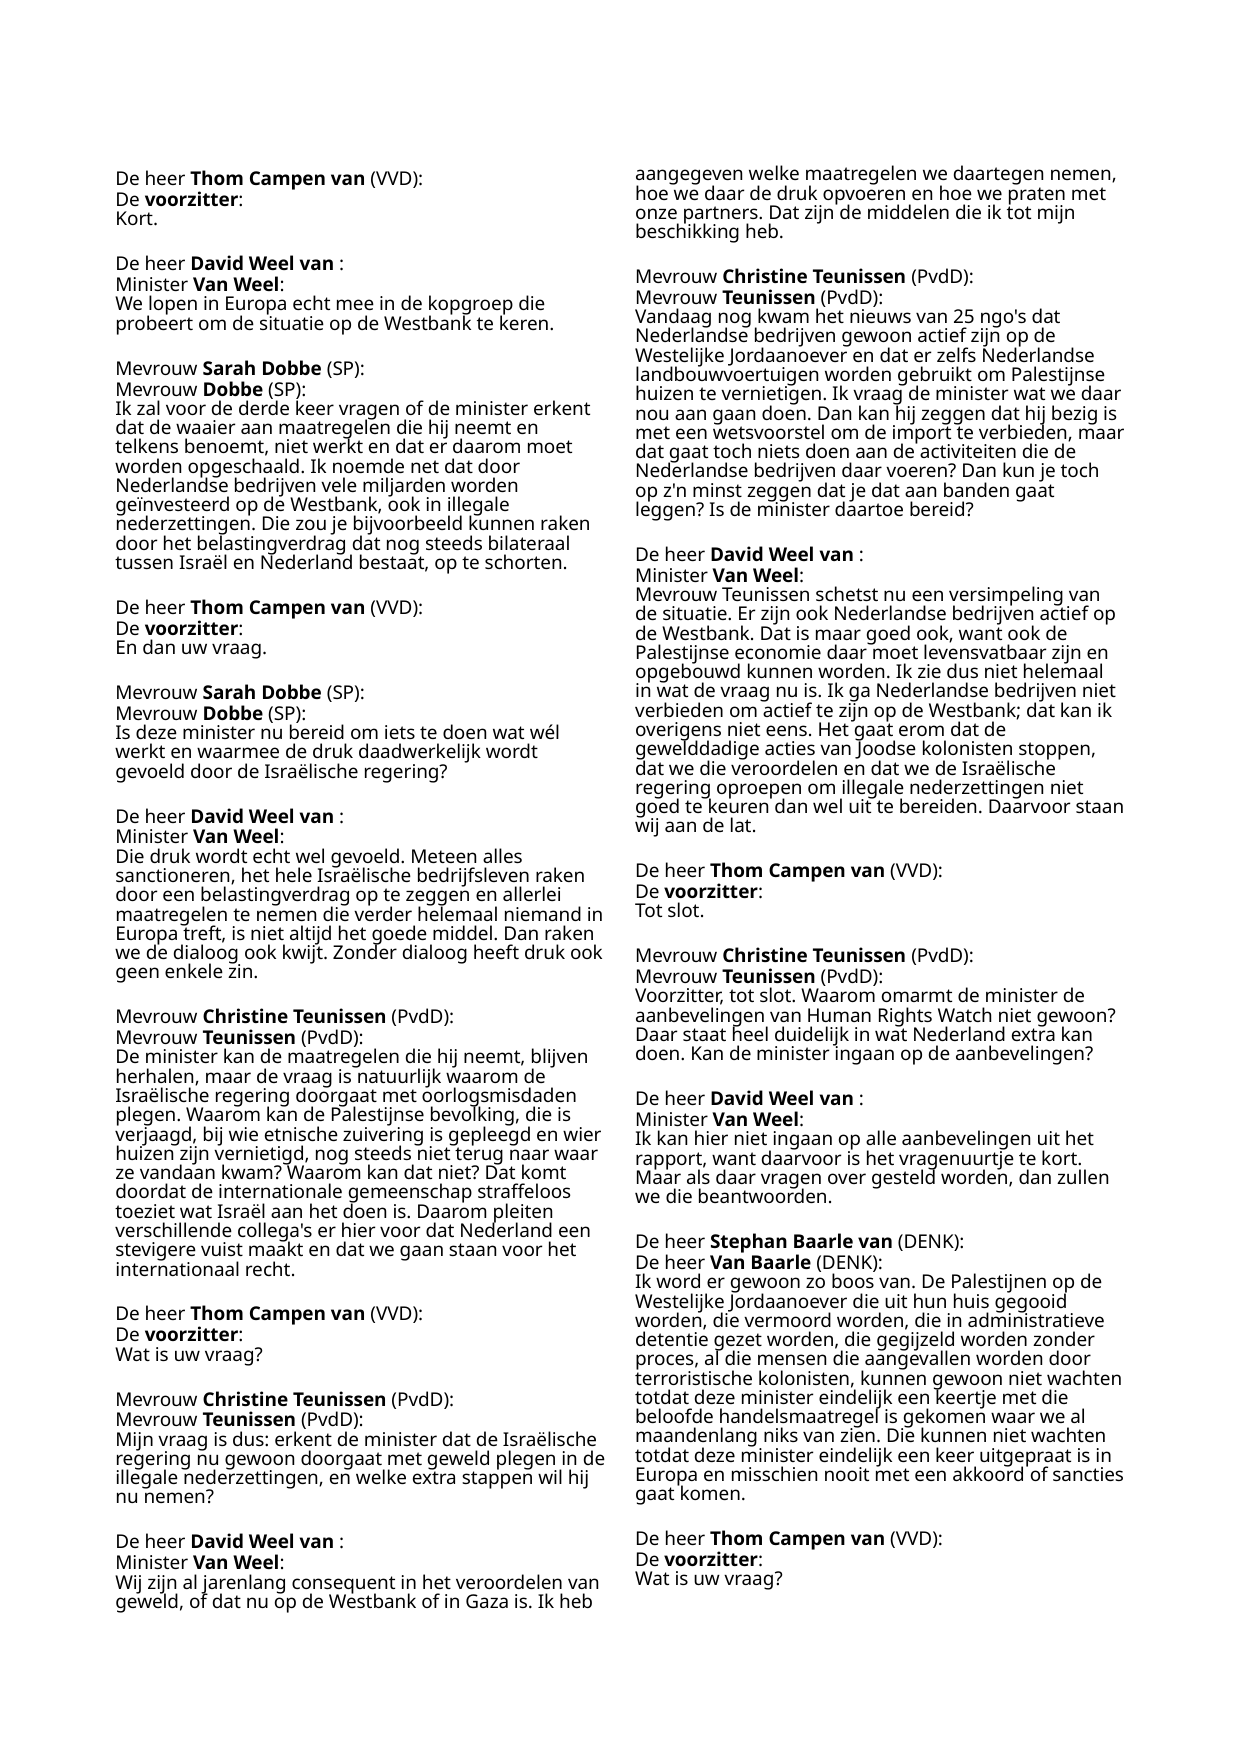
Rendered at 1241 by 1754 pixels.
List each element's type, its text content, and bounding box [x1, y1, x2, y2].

text De heer David Weel van : [635, 1085, 1125, 1111]
text Kort. [115, 210, 605, 229]
text De voorzitter: [115, 191, 605, 210]
text Ik word er gewoon zo boos van. De Palestijnen op de Westelijke Jordaanoever die uit hun huis gegooid worden, die vermoord worden, die in administratieve detentie gezet worden, die gegijzeld worden zonder proces, al die mensen die aangevallen worden door terroristische kolonisten, kunnen gewoon niet wachten totdat deze minister eindelijk een keertje met die beloofde handelsmaatregel is gekomen waar we al maandenlang niks van zien. Die kunnen niet wachten totdat deze minister eindelijk een keer uitgepraat is in Europa en misschien nooit met een akkoord of sancties gaat komen. [635, 1273, 1125, 1504]
text Minister Van Weel: [115, 828, 605, 848]
text Is deze minister nu bereid om iets te doen wat wél werkt en waarmee de druk daadwerkelijk wordt gevoeld door de Israëlische regering? [115, 724, 605, 782]
text Mevrouw Teunissen (PvdD): [115, 1029, 605, 1048]
text Tot slot. [635, 902, 1125, 922]
text Minister Van Weel: [115, 276, 605, 295]
text De heer Thom Campen van (VVD): [115, 1301, 605, 1326]
text Wat is uw vraag? [635, 1570, 1125, 1590]
text Mevrouw Sarah Dobbe (SP): [115, 679, 605, 705]
text aangegeven welke maatregelen we daartegen nemen, hoe we daar de druk opvoeren en hoe we praten met onze partners. Dat zijn de middelen die ik tot mijn beschikking heb. [635, 165, 1125, 242]
text De voorzitter: [635, 1551, 1125, 1570]
text Mevrouw Sarah Dobbe (SP): [115, 355, 605, 381]
text De heer Thom Campen van (VVD): [635, 857, 1125, 883]
text De heer David Weel van : [115, 803, 605, 828]
text Wat is uw vraag? [115, 1346, 605, 1365]
text De voorzitter: [115, 1326, 605, 1346]
text Wij zijn al jarenlang consequent in het veroordelen van geweld, of dat nu op de Westbank of in Gaza is. Ik heb [115, 1574, 605, 1612]
text Mevrouw Teunissen (PvdD): [635, 968, 1125, 987]
text Ik kan hier niet ingaan op alle aanbevelingen uit het rapport, want daarvoor is het vragenuurtje te kort. Maar als daar vragen over gesteld worden, dan zullen we die beantwoorden. [635, 1130, 1125, 1207]
text Vandaag nog kwam het nieuws van 25 ngo's dat Nederlandse bedrijven gewoon actief zijn op de Westelijke Jordaanoever en dat er zelfs Nederlandse landbouwvoertuigen worden gebruikt om Palestijnse huizen te vernietigen. Ik vraag de minister wat we daar nou aan gaan doen. Dan kan hij zeggen dat hij bezig is met een wetsvoorstel om de import te verbieden, maar dat gaat toch niets doen aan de activiteiten die de Nederlandse bedrijven daar voeren? Dan kun je toch op z'n minst zeggen dat je dat aan banden gaat leggen? Is de minister daartoe bereid? [635, 308, 1125, 520]
text De minister kan de maatregelen die hij neemt, blijven herhalen, maar de vraag is natuurlijk waarom de Israëlische regering doorgaat met oorlogsmisdaden plegen. Waarom kan de Palestijnse bevolking, die is verjaagd, bij wie etnische zuivering is gepleegd en wier huizen zijn vernietigd, nog steeds niet terug naar waar ze vandaan kwam? Waarom kan dat niet? Dat komt doordat de internationale gemeenschap straffeloos toeziet wat Israël aan het doen is. Daarom pleiten verschillende collega's er hier voor dat Nederland een stevigere vuist maakt en dat we gaan staan voor het internationaal recht. [115, 1048, 605, 1280]
text Die druk wordt echt wel gevoeld. Meteen alles sanctioneren, het hele Israëlische bedrijfsleven raken door een belastingverdrag op te zeggen en allerlei maatregelen te nemen die verder helemaal niemand in Europa treft, is niet altijd het goede middel. Dan raken we de dialoog ook kwijt. Zonder dialoog heeft druk ook geen enkele zin. [115, 848, 605, 983]
text De heer Thom Campen van (VVD): [115, 165, 605, 191]
text We lopen in Europa echt mee in de kopgroep die probeert om de situatie op de Westbank te keren. [115, 295, 605, 334]
text Ik zal voor de derde keer vragen of de minister erkent dat de waaier aan maatregelen die hij neemt en telkens benoemt, niet werkt en dat er daarom moet worden opgeschaald. Ik noemde net dat door Nederlandse bedrijven vele miljarden worden geïnvesteerd op de Westbank, ook in illegale nederzettingen. Die zou je bijvoorbeeld kunnen raken door het belastingverdrag dat nog steeds bilateraal tussen Israël en Nederland bestaat, op te schorten. [115, 400, 605, 573]
text Voorzitter, tot slot. Waarom omarmt de minister de aanbevelingen van Human Rights Watch niet gewoon? Daar staat heel duidelijk in wat Nederland extra kan doen. Kan de minister ingaan op de aanbevelingen? [635, 987, 1125, 1064]
text De heer Thom Campen van (VVD): [635, 1525, 1125, 1551]
text De heer Thom Campen van (VVD): [115, 594, 605, 620]
text Minister Van Weel: [115, 1554, 605, 1574]
text De heer David Weel van : [115, 250, 605, 276]
text De voorzitter: [635, 883, 1125, 902]
text Mevrouw Teunissen (PvdD): [115, 1411, 605, 1431]
text Mevrouw Christine Teunissen (PvdD): [115, 1003, 605, 1029]
text Mevrouw Teunissen schetst nu een versimpeling van de situatie. Er zijn ook Nederlandse bedrijven actief op de Westbank. Dat is maar goed ook, want ook de Palestijnse economie daar moet levensvatbaar zijn en opgebouwd kunnen worden. Ik zie dus niet helemaal in wat de vraag nu is. Ik ga Nederlandse bedrijven niet verbieden om actief te zijn op de Westbank; dat kan ik overigens niet eens. Het gaat erom dat de gewelddadige acties van Joodse kolonisten stoppen, dat we die veroordelen en dat we de Israëlische regering oproepen om illegale nederzettingen niet goed te keuren dan wel uit te bereiden. Daarvoor staan wij aan de lat. [635, 586, 1125, 837]
text De heer David Weel van : [115, 1529, 605, 1554]
text Minister Van Weel: [635, 1111, 1125, 1130]
text De heer Stephan Baarle van (DENK): [635, 1228, 1125, 1254]
text Mevrouw Christine Teunissen (PvdD): [635, 263, 1125, 289]
text De heer David Weel van : [635, 541, 1125, 567]
text Minister Van Weel: [635, 567, 1125, 586]
text Mijn vraag is dus: erkent de minister dat de Israëlische regering nu gewoon doorgaat met geweld plegen in de illegale nederzettingen, en welke extra stappen wil hij nu nemen? [115, 1431, 605, 1508]
text En dan uw vraag. [115, 639, 605, 658]
text De heer Van Baarle (DENK): [635, 1254, 1125, 1273]
text Mevrouw Christine Teunissen (PvdD): [115, 1386, 605, 1411]
text De voorzitter: [115, 620, 605, 639]
text Mevrouw Christine Teunissen (PvdD): [635, 942, 1125, 968]
text Mevrouw Dobbe (SP): [115, 705, 605, 724]
text Mevrouw Dobbe (SP): [115, 381, 605, 400]
text Mevrouw Teunissen (PvdD): [635, 289, 1125, 308]
